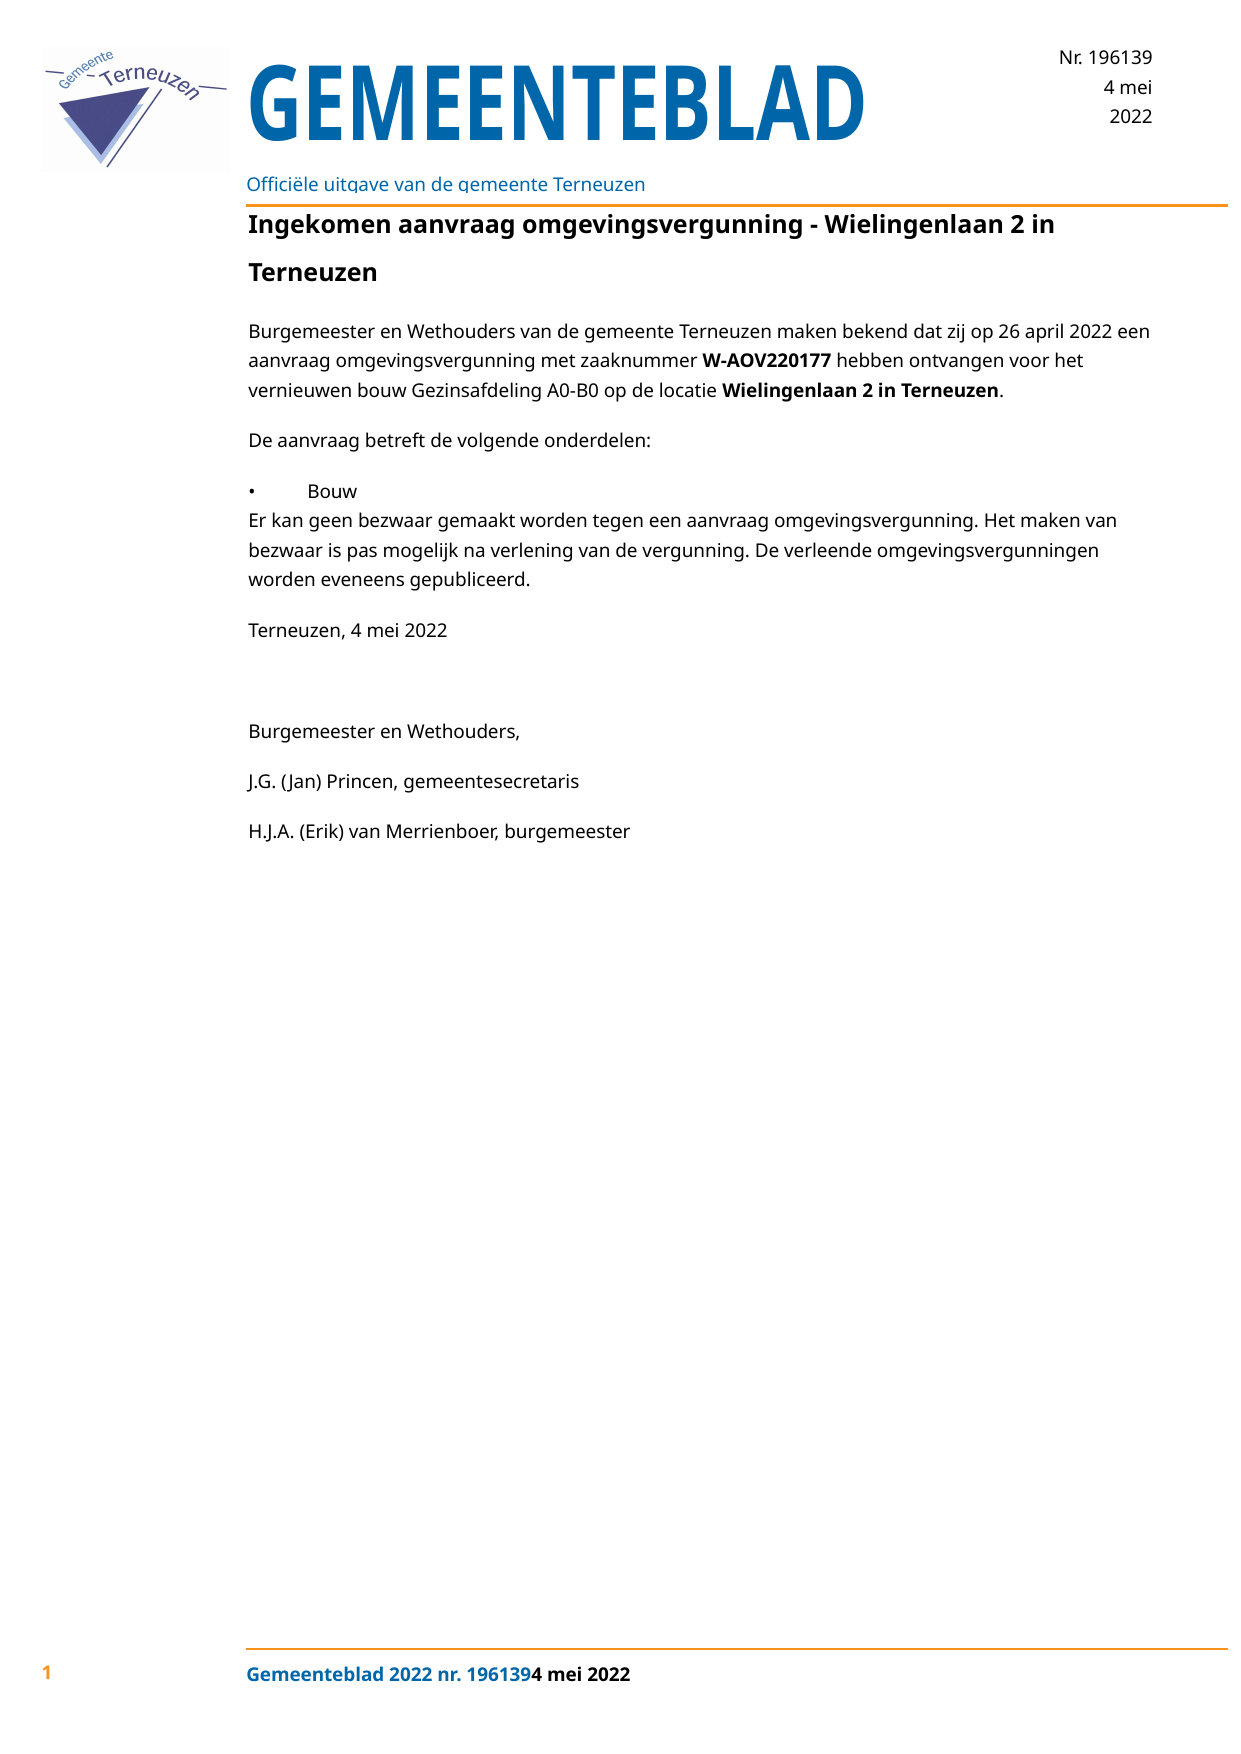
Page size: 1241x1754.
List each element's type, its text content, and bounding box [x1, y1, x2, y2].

text Er kan geen bezwaar gemaakt worden tegen een aanvraag omgevingsvergunning. Het maken van bezwaar is pas mogelijk na verlening van de vergunning. De verleende omgevingsvergunningen worden eveneens gepubliceerd. [248, 507, 1152, 592]
text Burgemeester en Wethouders van de gemeente Terneuzen maken bekend dat zij op 26 april 2022 een aanvraag omgevingsvergunning met zaaknummer W-AOV220177 hebben ontvangen voor het vernieuwen bouw Gezinsafdeling A0-B0 op de locatie Wielingenlaan 2 in Terneuzen. [248, 318, 1152, 403]
list Bouw [248, 478, 1152, 504]
text De aanvraag betreft de volgende onderdelen: [248, 427, 1152, 453]
text J.G. (Jan) Princen, gemeentesecretaris [248, 768, 1152, 794]
text Terneuzen, 4 mei 2022 [248, 617, 1152, 643]
text Ingekomen aanvraag omgevingsvergunning - Wielingenlaan 2 in Terneuzen [248, 207, 1152, 288]
picture [41, 47, 231, 172]
text H.J.A. (Erik) van Merrienboer, burgemeester [248, 819, 1152, 844]
text Burgemeester en Wethouders, [248, 718, 1152, 744]
